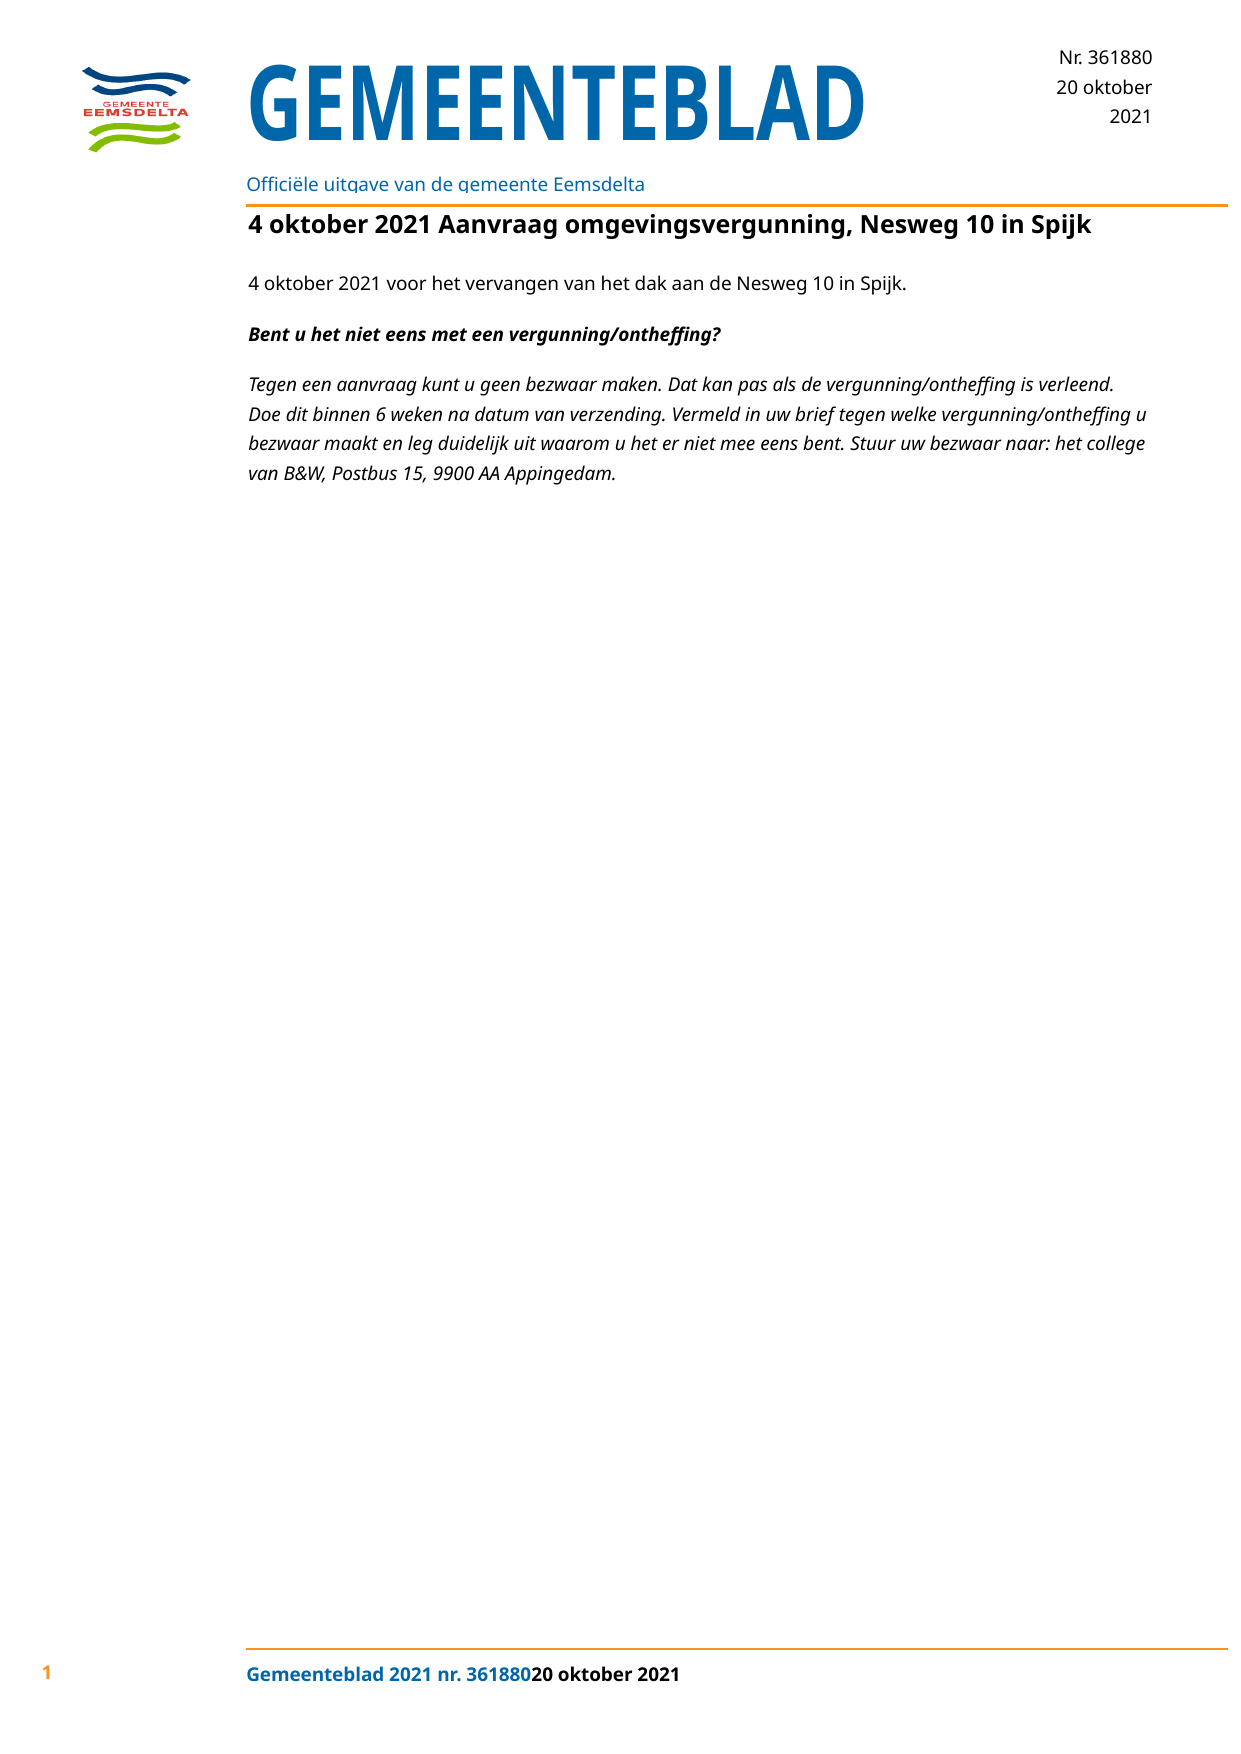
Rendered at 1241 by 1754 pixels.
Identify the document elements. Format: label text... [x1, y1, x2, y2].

text Tegen een aanvraag kunt u geen bezwaar maken. Dat kan pas als de vergunning/ontheffing is verleend. Doe dit binnen 6 weken na datum van verzending. Vermeld in uw brief tegen welke vergunning/ontheffing u bezwaar maakt en leg duidelijk uit waarom u het er niet mee eens bent. Stuur uw bezwaar naar: het college van B&W, Postbus 15, 9900 AA Appingedam. [248, 371, 1152, 486]
picture [41, 47, 231, 172]
text 4 oktober 2021 voor het vervangen van het dak aan de Nesweg 10 in Spijk. [248, 270, 1152, 296]
text Bent u het niet eens met een vergunning/ontheffing? [248, 321, 1152, 346]
text 4 oktober 2021 Aanvraag omgevingsvergunning, Nesweg 10 in Spijk [248, 207, 1152, 241]
